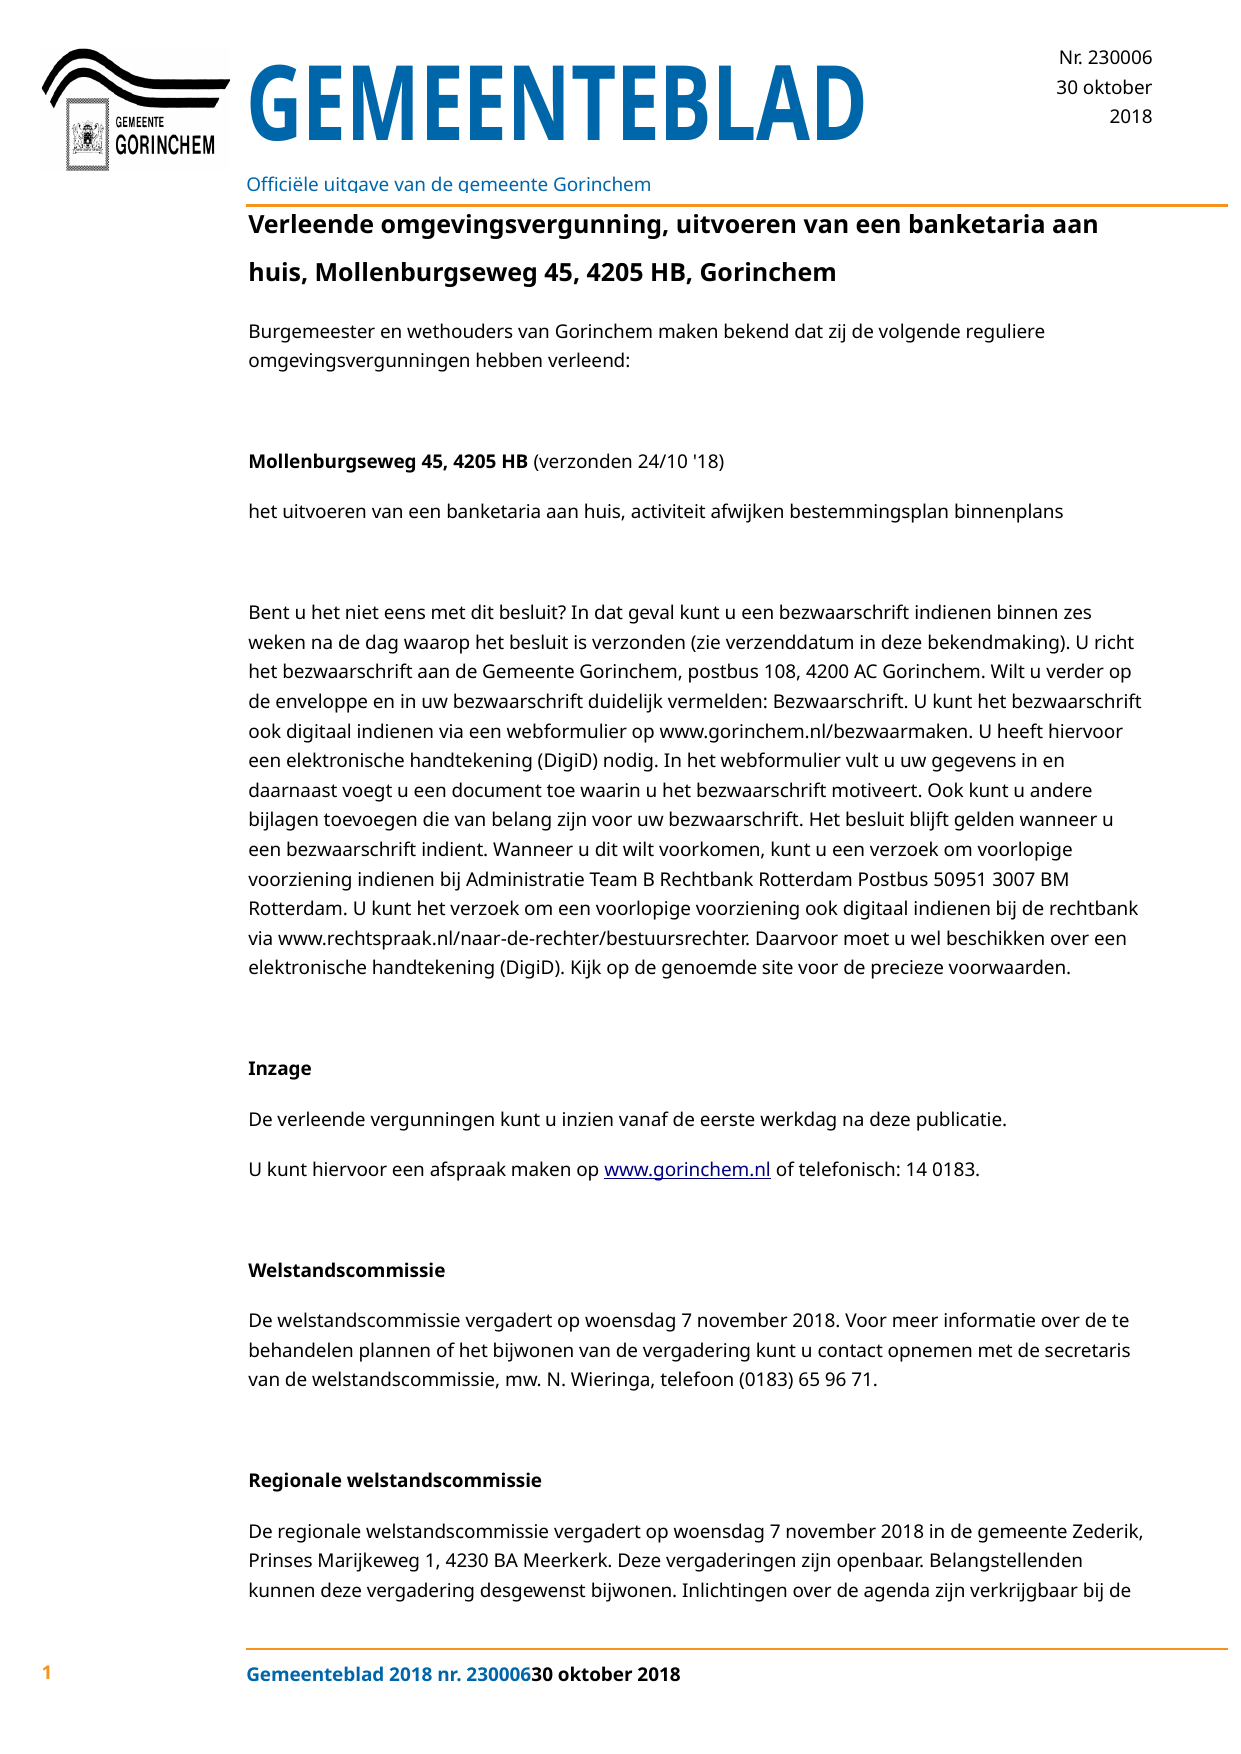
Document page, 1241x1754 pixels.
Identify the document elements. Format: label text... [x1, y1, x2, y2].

text Welstandscommissie [248, 1257, 1152, 1283]
text De regionale welstandscommissie vergadert op woensdag 7 november 2018 in de gemeente Zederik, Prinses Marijkeweg 1, 4230 BA Meerkerk. Deze vergaderingen zijn openbaar. Belangstellenden kunnen deze vergadering desgewenst bijwonen. Inlichtingen over de agenda zijn verkrijgbaar bij de [248, 1518, 1152, 1603]
text De verleende vergunningen kunt u inzien vanaf de eerste werkdag na deze publicatie. [248, 1106, 1152, 1132]
text De welstandscommissie vergadert op woensdag 7 november 2018. Voor meer informatie over de te behandelen plannen of het bijwonen van de vergadering kunt u contact opnemen met de secretaris van de welstandscommissie, mw. N. Wieringa, telefoon (0183) 65 96 71. [248, 1307, 1152, 1392]
text Inzage [248, 1055, 1152, 1081]
text Burgemeester en wethouders van Gorinchem maken bekend dat zij de volgende reguliere omgevingsvergunningen hebben verleend: [248, 318, 1152, 373]
text Regionale welstandscommissie [248, 1467, 1152, 1493]
picture [41, 47, 231, 172]
text het uitvoeren van een banketaria aan huis, activiteit afwijken bestemmingsplan binnenplans [248, 499, 1152, 524]
text Mollenburgseweg 45, 4205 HB (verzonden 24/10 '18) [248, 448, 1152, 474]
text U kunt hiervoor een afspraak maken op www.gorinchem.nl of telefonisch: 14 0183. [248, 1156, 1152, 1182]
text Bent u het niet eens met dit besluit? In dat geval kunt u een bezwaarschrift indienen binnen zes weken na de dag waarop het besluit is verzonden (zie verzenddatum in deze bekendmaking). U richt het bezwaarschrift aan de Gemeente Gorinchem, postbus 108, 4200 AC Gorinchem. Wilt u verder op de enveloppe en in uw bezwaarschrift duidelijk vermelden: Bezwaarschrift. U kunt het bezwaarschrift ook digitaal indienen via een webformulier op www.gorinchem.nl/bezwaarmaken. U heeft hiervoor een elektronische handtekening (DigiD) nodig. In het webformulier vult u uw gegevens in en daarnaast voegt u een document toe waarin u het bezwaarschrift motiveert. Ook kunt u andere bijlagen toevoegen die van belang zijn voor uw bezwaarschrift. Het besluit blijft gelden wanneer u een bezwaarschrift indient. Wanneer u dit wilt voorkomen, kunt u een verzoek om voorlopige voorziening indienen bij Administratie Team B Rechtbank Rotterdam Postbus 50951 3007 BM Rotterdam. U kunt het verzoek om een voorlopige voorziening ook digitaal indienen bij de rechtbank via www.rechtspraak.nl/naar-de-rechter/bestuursrechter. Daarvoor moet u wel beschikken over een elektronische handtekening (DigiD). Kijk op de genoemde site voor de precieze voorwaarden. [248, 599, 1152, 980]
text Verleende omgevingsvergunning, uitvoeren van een banketaria aan huis, Mollenburgseweg 45, 4205 HB, Gorinchem [248, 207, 1152, 288]
